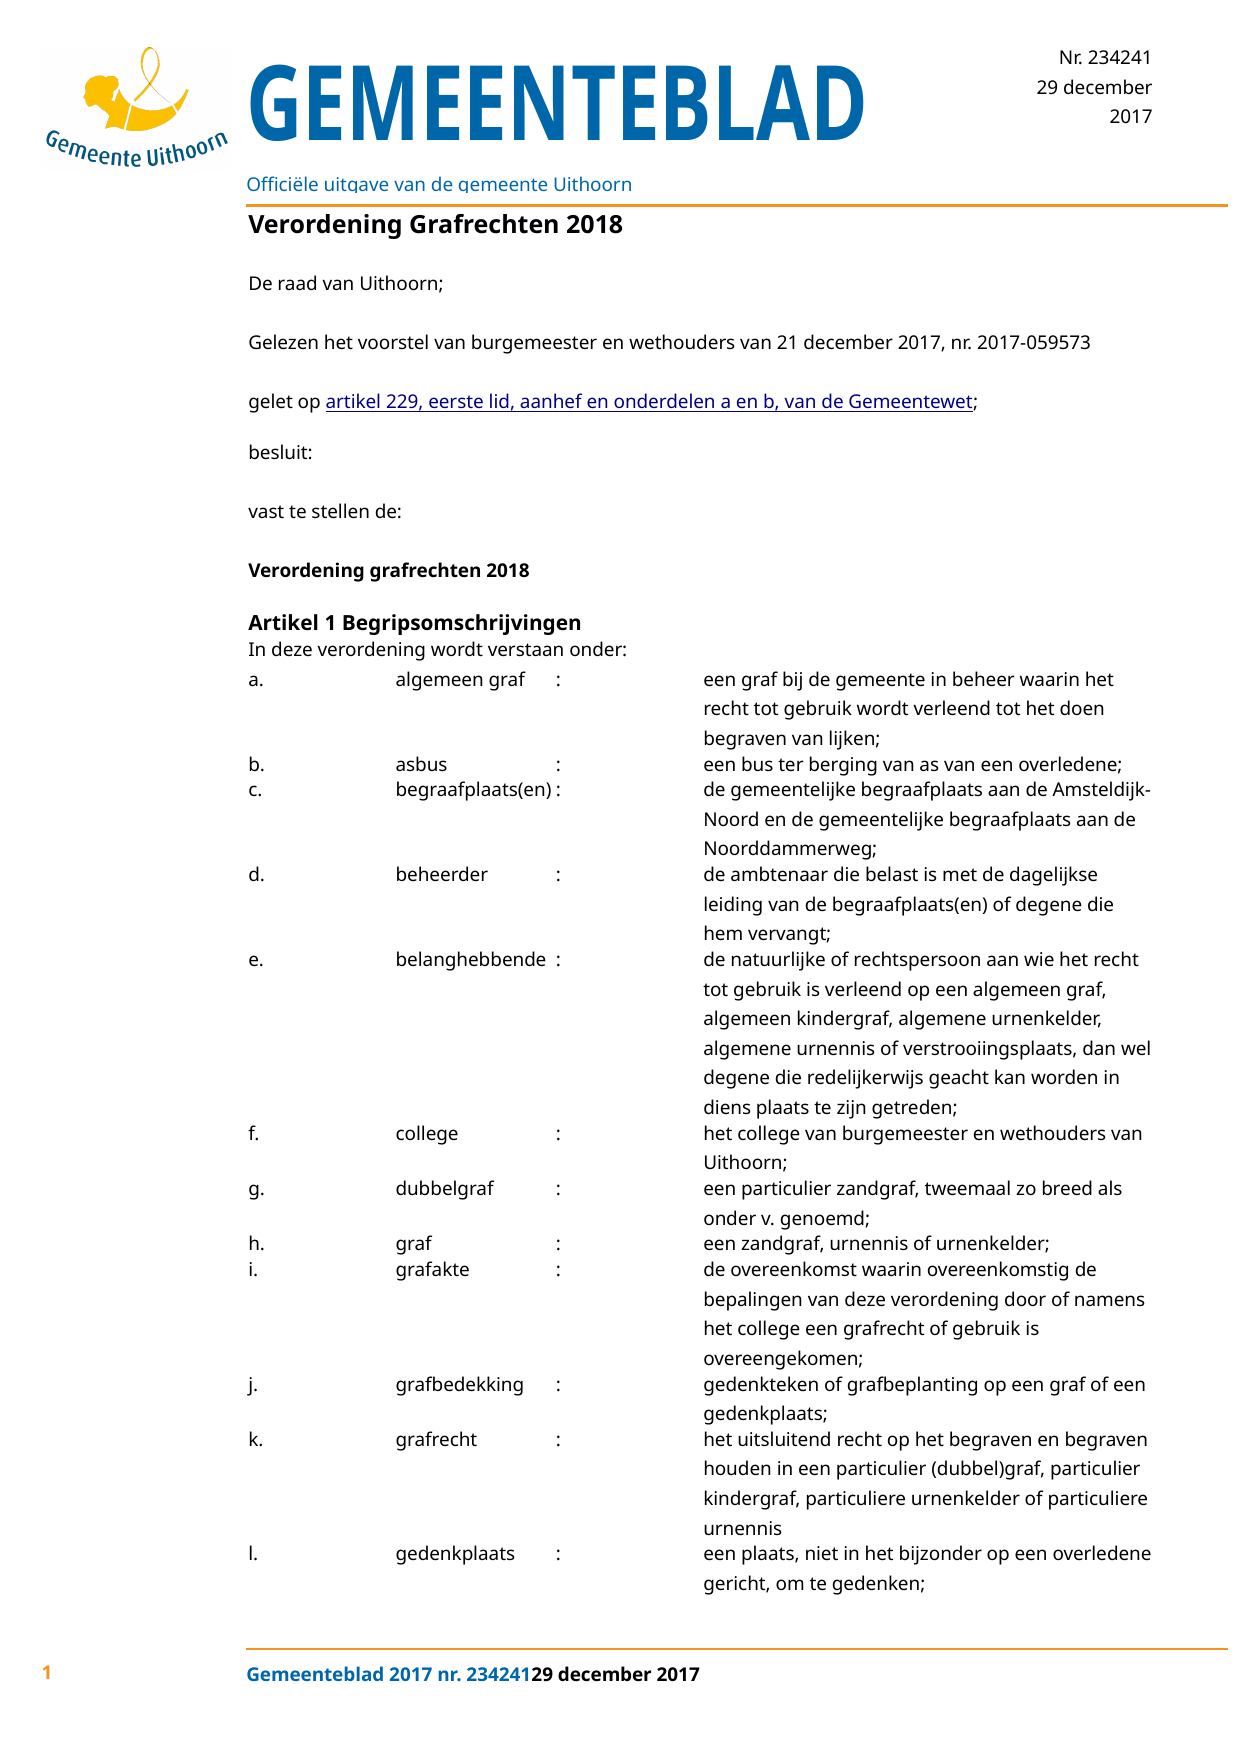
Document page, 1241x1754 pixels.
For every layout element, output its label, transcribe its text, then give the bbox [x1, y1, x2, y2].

text Verordening grafrechten 2018 [248, 557, 1152, 583]
picture [41, 47, 231, 172]
table_cell de natuurlijke of rechtspersoon aan wie het recht tot gebruik is verleend op een algemeen graf, algemeen kindergraf, algemene urnenkelder, algemene urnennis of verstrooiingsplaats, dan wel degene die redelijkerwijs geacht kan worden in diens plaats te zijn getreden; [703, 946, 1152, 1120]
table_cell de ambtenaar die belast is met de dagelijkse leiding van de begraafplaats(en) of degene die hem vervangt; [703, 861, 1152, 946]
table_cell gedenkteken of grafbeplanting op een graf of een gedenkplaats; [703, 1371, 1152, 1426]
table_header : [556, 666, 703, 751]
table_cell : [556, 946, 703, 1120]
table_cell : [556, 1541, 703, 1596]
text De raad van Uithoorn; [248, 270, 1152, 296]
table_cell : [556, 751, 703, 776]
table_cell beheerder [395, 861, 556, 946]
table_cell college [395, 1120, 556, 1175]
table_cell l. [248, 1541, 395, 1596]
table_cell f. [248, 1120, 395, 1175]
table_cell : [556, 1231, 703, 1256]
table_cell belanghebbende [395, 946, 556, 1120]
table_cell : [556, 1120, 703, 1175]
table_cell g. [248, 1175, 395, 1231]
table_cell : [556, 1371, 703, 1426]
table_cell d. [248, 861, 395, 946]
table_cell een particulier zandgraf, tweemaal zo breed als onder v. genoemd; [703, 1175, 1152, 1231]
table_cell het uitsluitend recht op het begraven en begraven houden in een particulier (dubbel)graf, particulier kindergraf, particuliere urnenkelder of particuliere urnennis [703, 1426, 1152, 1541]
text Verordening Grafrechten 2018 [248, 207, 1152, 241]
table_cell : [556, 1426, 703, 1541]
table_header a. [248, 666, 395, 751]
table_cell j. [248, 1371, 395, 1426]
table_cell h. [248, 1231, 395, 1256]
table_cell i. [248, 1256, 395, 1371]
table_cell dubbelgraf [395, 1175, 556, 1231]
table_cell e. [248, 946, 395, 1120]
table_cell gedenkplaats [395, 1541, 556, 1596]
table_cell : [556, 776, 703, 861]
table_cell een bus ter berging van as van een overledene; [703, 751, 1152, 776]
table_cell graf [395, 1231, 556, 1256]
table_cell grafrecht [395, 1426, 556, 1541]
table_cell : [556, 1256, 703, 1371]
text gelet op artikel 229, eerste lid, aanhef en onderdelen a en b, van de Gemeentewet; [248, 389, 1152, 414]
table_cell de gemeentelijke begraafplaats aan de Amsteldijk-Noord en de gemeentelijke begraafplaats aan de Noorddammerweg; [703, 776, 1152, 861]
table_cell begraafplaats(en) [395, 776, 556, 861]
table_cell b. [248, 751, 395, 776]
table_cell grafbedekking [395, 1371, 556, 1426]
table_cell asbus [395, 751, 556, 776]
table_cell k. [248, 1426, 395, 1541]
table_cell de overeenkomst waarin overeenkomstig de bepalingen van deze verordening door of namens het college een grafrecht of gebruik is overeengekomen; [703, 1256, 1152, 1371]
table_cell een plaats, niet in het bijzonder op een overledene gericht, om te gedenken; [703, 1541, 1152, 1596]
text vast te stellen de: [248, 498, 1152, 524]
table_header een graf bij de gemeente in beheer waarin het recht tot gebruik wordt verleend tot het doen begraven van lijken; [703, 666, 1152, 751]
table_cell c. [248, 776, 395, 861]
text In deze verordening wordt verstaan onder: [248, 636, 1152, 662]
table_cell : [556, 1175, 703, 1231]
table_header algemeen graf [395, 666, 556, 751]
text besluit: [248, 439, 1152, 465]
table_cell grafakte [395, 1256, 556, 1371]
text Gelezen het voorstel van burgemeester en wethouders van 21 december 2017, nr. 2017-059573 [248, 329, 1152, 355]
text Artikel 1 Begripsomschrijvingen [248, 608, 1152, 636]
table_cell een zandgraf, urnennis of urnenkelder; [703, 1231, 1152, 1256]
table_cell het college van burgemeester en wethouders van Uithoorn; [703, 1120, 1152, 1175]
table_cell : [556, 861, 703, 946]
